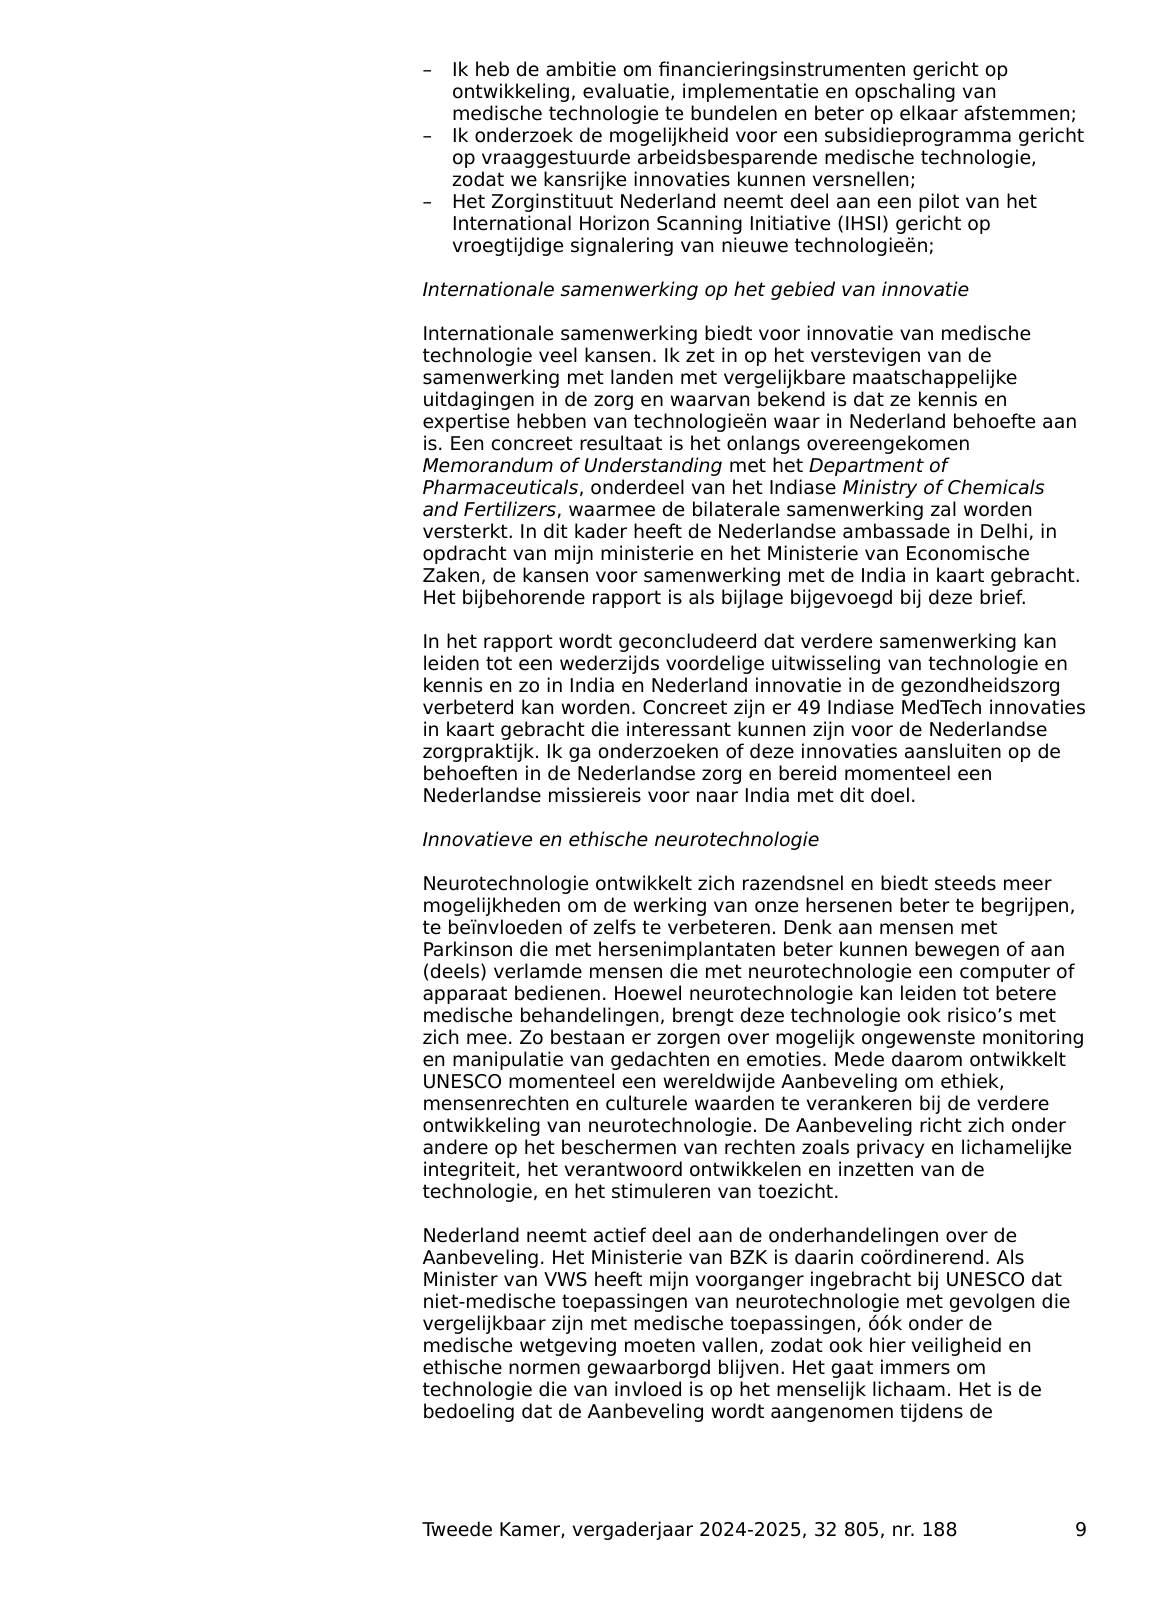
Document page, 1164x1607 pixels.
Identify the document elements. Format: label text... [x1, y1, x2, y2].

text – Ik onderzoek de mogelijkheid voor een subsidieprogramma gericht op vraaggestuurde arbeidsbesparende medische technologie, zodat we kansrijke innovaties kunnen versnellen; [422, 125, 1087, 191]
text – Het Zorginstituut Nederland neemt deel aan een pilot van het International Horizon Scanning Initiative (IHSI) gericht op vroegtijdige signalering van nieuwe technologieën; [422, 191, 1087, 257]
text In het rapport wordt geconcludeerd dat verdere samenwerking kan leiden tot een wederzijds voordelige uitwisseling van technologie en kennis en zo in India en Nederland innovatie in de gezondheidszorg verbeterd kan worden. Concreet zijn er 49 Indiase MedTech innovaties in kaart gebracht die interessant kunnen zijn voor de Nederlandse zorgpraktijk. Ik ga onderzoeken of deze innovaties aansluiten op de behoeften in de Nederlandse zorg en bereid momenteel een Nederlandse missiereis voor naar India met dit doel. [422, 631, 1087, 807]
text Neurotechnologie ontwikkelt zich razendsnel en biedt steeds meer mogelijkheden om de werking van onze hersenen beter te begrijpen, te beïnvloeden of zelfs te verbeteren. Denk aan mensen met Parkinson die met hersenimplantaten beter kunnen bewegen of aan (deels) verlamde mensen die met neurotechnologie een computer of apparaat bedienen. Hoewel neurotechnologie kan leiden tot betere medische behandelingen, brengt deze technologie ook risico’s met zich mee. Zo bestaan er zorgen over mogelijk ongewenste monitoring en manipulatie van gedachten en emoties. Mede daarom ontwikkelt UNESCO momenteel een wereldwijde Aanbeveling om ethiek, mensenrechten en culturele waarden te verankeren bij de verdere ontwikkeling van neurotechnologie. De Aanbeveling richt zich onder andere op het beschermen van rechten zoals privacy en lichamelijke integriteit, het verantwoord ontwikkelen en inzetten van de technologie, en het stimuleren van toezicht. [422, 873, 1087, 1203]
text Internationale samenwerking biedt voor innovatie van medische technologie veel kansen. Ik zet in op het verstevigen van de samenwerking met landen met vergelijkbare maatschappelijke uitdagingen in de zorg en waarvan bekend is dat ze kennis en expertise hebben van technologieën waar in Nederland behoefte aan is. Een concreet resultaat is het onlangs overeengekomen Memorandum of Understanding met het Department of Pharmaceuticals, onderdeel van het Indiase Ministry of Chemicals and Fertilizers, waarmee de bilaterale samenwerking zal worden versterkt. In dit kader heeft de Nederlandse ambassade in Delhi, in opdracht van mijn ministerie en het Ministerie van Economische Zaken, de kansen voor samenwerking met de India in kaart gebracht. Het bijbehorende rapport is als bijlage bijgevoegd bij deze brief. [422, 323, 1087, 609]
text – Ik heb de ambitie om financieringsinstrumenten gericht op ontwikkeling, evaluatie, implementatie en opschaling van medische technologie te bundelen en beter op elkaar afstemmen; [422, 59, 1087, 125]
subtitle Internationale samenwerking op het gebied van innovatie [422, 279, 1087, 301]
text Nederland neemt actief deel aan de onderhandelingen over de Aanbeveling. Het Ministerie van BZK is daarin coördinerend. Als Minister van VWS heeft mijn voorganger ingebracht bij UNESCO dat niet-medische toepassingen van neurotechnologie met gevolgen die vergelijkbaar zijn met medische toepassingen, óók onder de medische wetgeving moeten vallen, zodat ook hier veiligheid en ethische normen gewaarborgd blijven. Het gaat immers om technologie die van invloed is op het menselijk lichaam. Het is de bedoeling dat de Aanbeveling wordt aangenomen tijdens de [422, 1225, 1087, 1423]
subtitle Innovatieve en ethische neurotechnologie [422, 829, 1087, 851]
